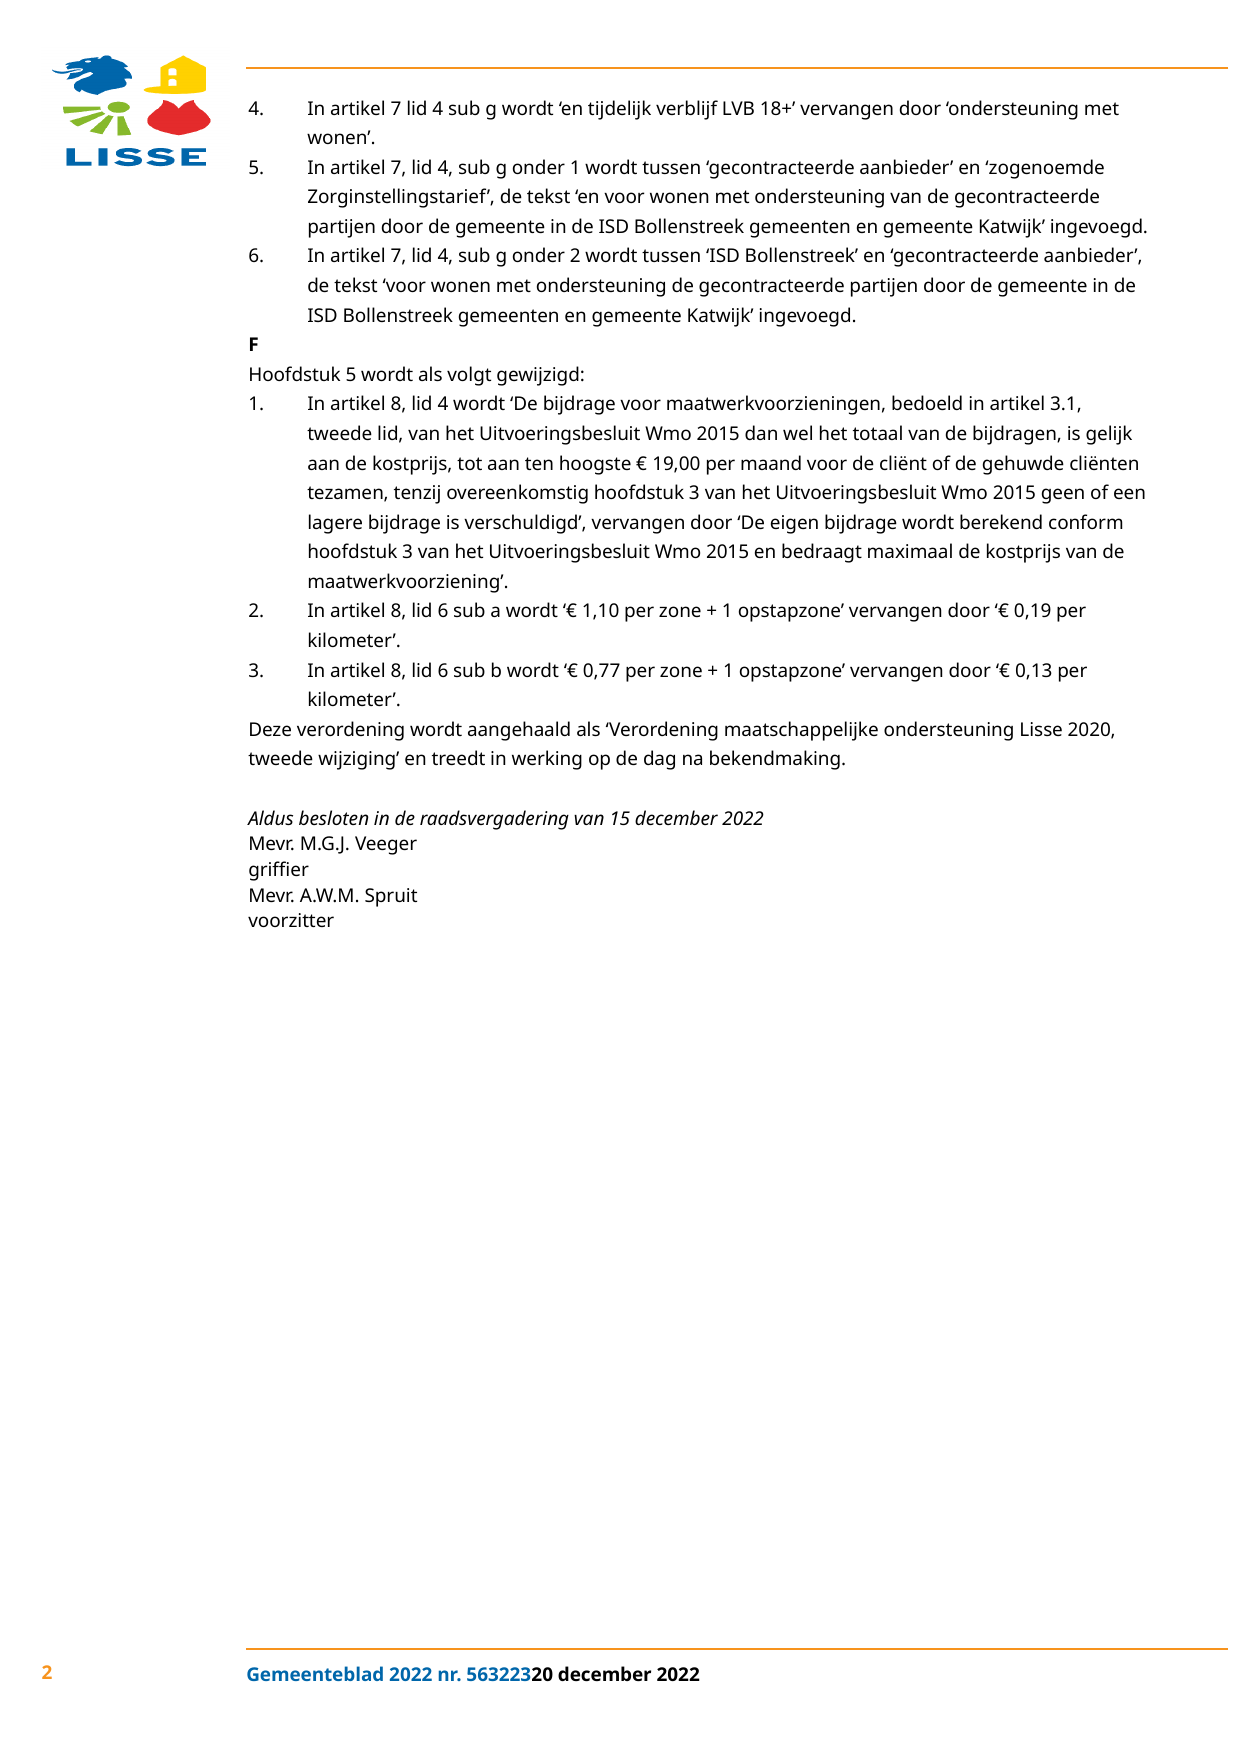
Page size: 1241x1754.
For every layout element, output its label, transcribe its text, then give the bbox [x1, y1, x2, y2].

text voorzitter [248, 908, 1152, 933]
list In artikel 7, lid 4, sub g onder 2 wordt tussen ‘ISD Bollenstreek’ en ‘gecontracteerde aanbieder’, de tekst ‘voor wonen met ondersteuning de gecontracteerde partijen door de gemeente in de ISD Bollenstreek gemeenten en gemeente Katwijk’ ingevoegd. [248, 243, 1152, 328]
list In artikel 7, lid 4, sub g onder 1 wordt tussen ‘gecontracteerde aanbieder’ en ‘zogenoemde Zorginstellingstarief’, de tekst ‘en voor wonen met ondersteuning van de gecontracteerde partijen door de gemeente in de ISD Bollenstreek gemeenten en gemeente Katwijk’ ingevoegd. [248, 154, 1152, 239]
text Mevr. A.W.M. Spruit [248, 882, 1152, 908]
text F [248, 331, 1152, 357]
list In artikel 8, lid 6 sub b wordt ‘€ 0,77 per zone + 1 opstapzone’ vervangen door ‘€ 0,13 per kilometer’. [248, 657, 1152, 712]
list In artikel 8, lid 4 wordt ‘De bijdrage voor maatwerkvoorzieningen, bedoeld in artikel 3.1, tweede lid, van het Uitvoeringsbesluit Wmo 2015 dan wel het totaal van de bijdragen, is gelijk aan de kostprijs, tot aan ten hoogste € 19,00 per maand voor de cliënt of de gehuwde cliënten tezamen, tenzij overeenkomstig hoofdstuk 3 van het Uitvoeringsbesluit Wmo 2015 geen of een lagere bijdrage is verschuldigd’, vervangen door ‘De eigen bijdrage wordt berekend conform hoofdstuk 3 van het Uitvoeringsbesluit Wmo 2015 en bedraagt maximaal de kostprijs van de maatwerkvoorziening’. [248, 391, 1152, 594]
list In artikel 7 lid 4 sub g wordt ‘en tijdelijk verblijf LVB 18+’ vervangen door ‘ondersteuning met wonen’. [248, 95, 1152, 150]
text Mevr. M.G.J. Veeger [248, 831, 1152, 856]
text Aldus besloten in de raadsvergadering van 15 december 2022 [248, 805, 1152, 831]
text Deze verordening wordt aangehaald als ‘Verordening maatschappelijke ondersteuning Lisse 2020, tweede wijziging’ en treedt in werking op de dag na bekendmaking. [248, 716, 1152, 771]
text Hoofdstuk 5 wordt als volgt gewijzigd: [248, 361, 1152, 387]
picture [41, 47, 231, 172]
text griffier [248, 856, 1152, 882]
list In artikel 8, lid 6 sub a wordt ‘€ 1,10 per zone + 1 opstapzone’ vervangen door ‘€ 0,19 per kilometer’. [248, 598, 1152, 653]
